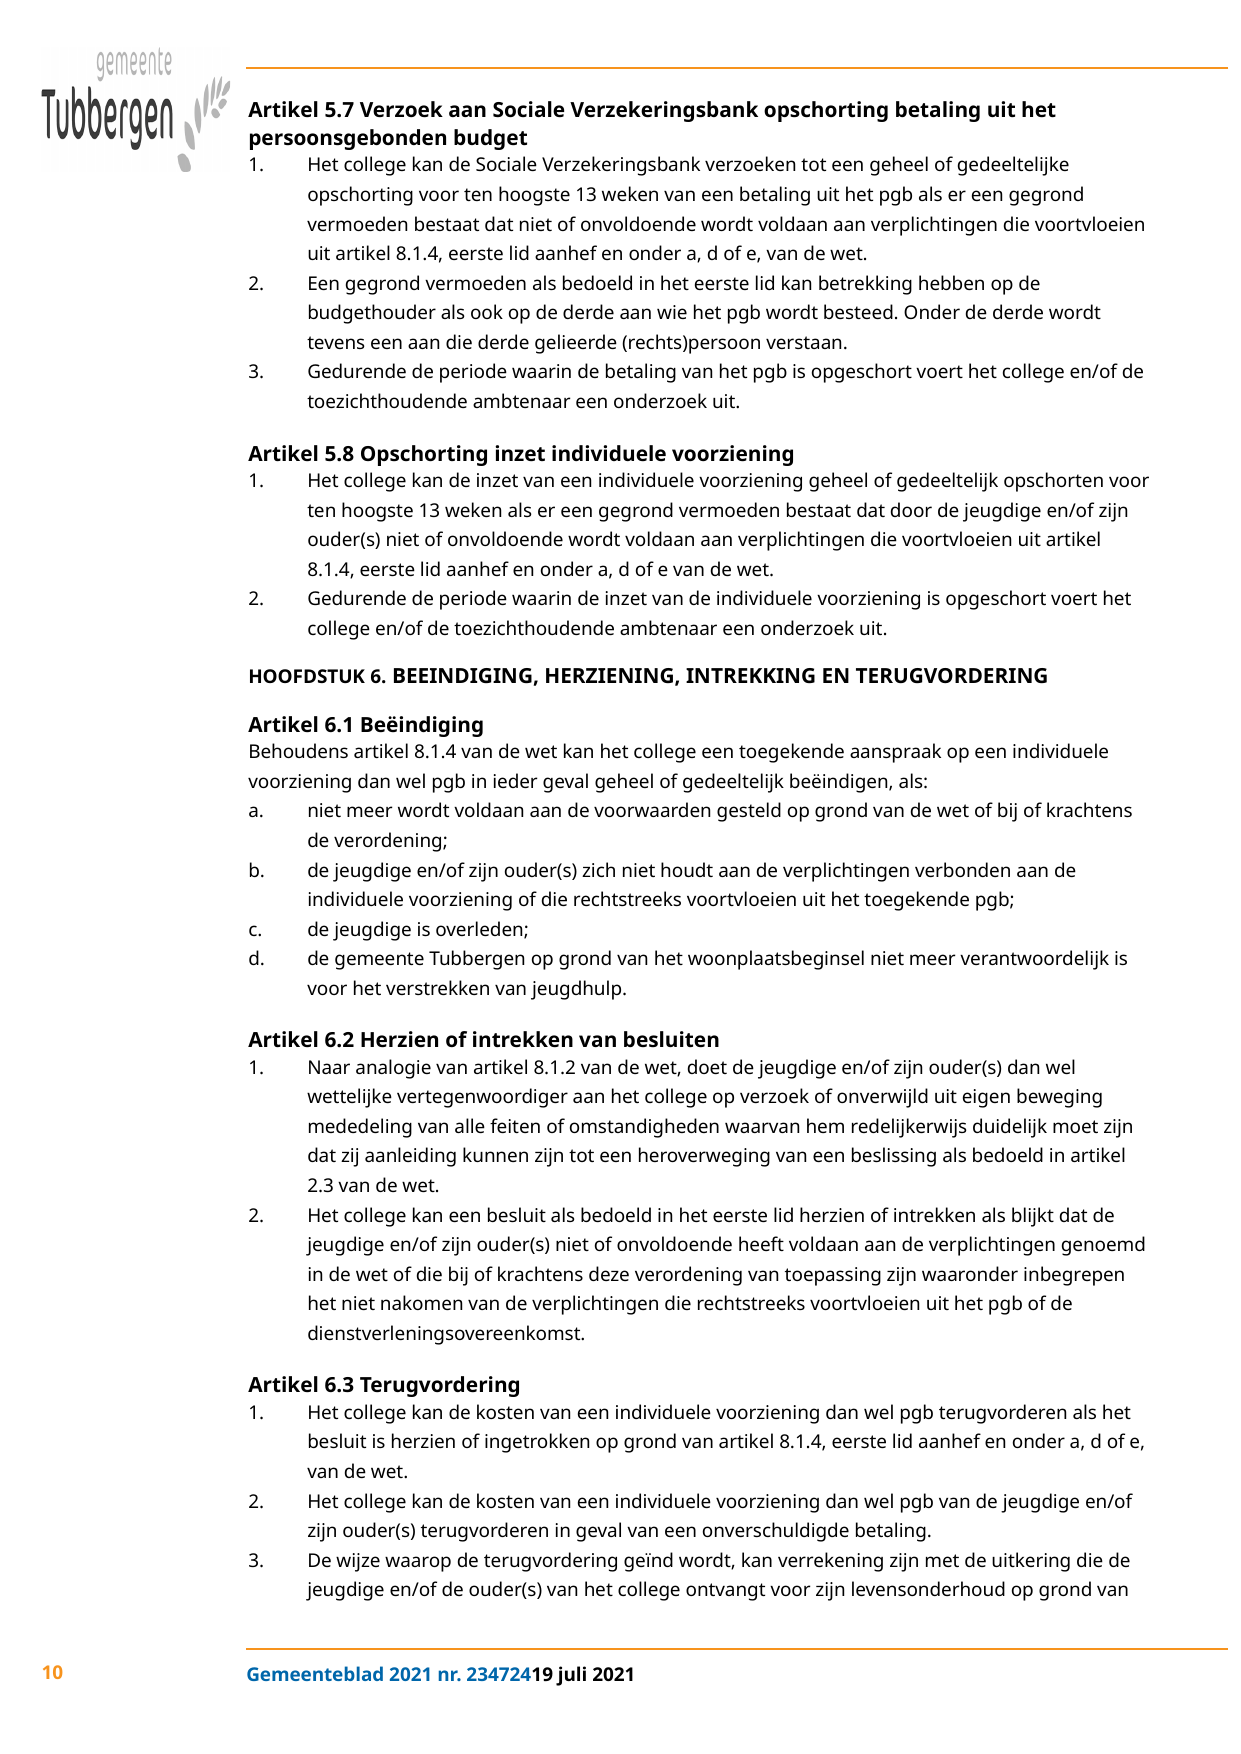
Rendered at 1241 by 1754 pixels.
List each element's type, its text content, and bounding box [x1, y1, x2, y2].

list Naar analogie van artikel 8.1.2 van de wet, doet de jeugdige en/of zijn ouder(s) dan wel wettelijke vertegenwoordiger aan het college op verzoek of onverwijld uit eigen beweging mededeling van alle feiten of omstandigheden waarvan hem redelijkerwijs duidelijk moet zijn dat zij aanleiding kunnen zijn tot een heroverweging van een beslissing als bedoeld in artikel 2.3 van de wet. [248, 1054, 1152, 1198]
list Gedurende de periode waarin de inzet van de individuele voorziening is opgeschort voert het college en/of de toezichthoudende ambtenaar een onderzoek uit. [248, 586, 1152, 641]
list Het college kan de Sociale Verzekeringsbank verzoeken tot een geheel of gedeeltelijke opschorting voor ten hoogste 13 weken van een betaling uit het pgb als er een gegrond vermoeden bestaat dat niet of onvoldoende wordt voldaan aan verplichtingen die voortvloeien uit artikel 8.1.4, eerste lid aanhef en onder a, d of e, van de wet. [248, 152, 1152, 266]
picture [41, 47, 231, 172]
list De wijze waarop de terugvordering geïnd wordt, kan verrekening zijn met de uitkering die de jeugdige en/of de ouder(s) van het college ontvangt voor zijn levensonderhoud op grond van [248, 1547, 1152, 1602]
list Het college kan de kosten van een individuele voorziening dan wel pgb terugvorderen als het besluit is herzien of ingetrokken op grond van artikel 8.1.4, eerste lid aanhef en onder a, d of e, van de wet. [248, 1399, 1152, 1484]
list de jeugdige en/of zijn ouder(s) zich niet houdt aan de verplichtingen verbonden aan de individuele voorziening of die rechtstreeks voortvloeien uit het toegekende pgb; [248, 857, 1152, 912]
text Artikel 5.8 Opschorting inzet individuele voorziening [248, 439, 1152, 467]
list niet meer wordt voldaan aan de voorwaarden gesteld op grond van de wet of bij of krachtens de verordening; [248, 798, 1152, 853]
list Het college kan de kosten van een individuele voorziening dan wel pgb van de jeugdige en/of zijn ouder(s) terugvorderen in geval van een onverschuldigde betaling. [248, 1488, 1152, 1543]
text Artikel 6.2 Herzien of intrekken van besluiten [248, 1026, 1152, 1054]
text Artikel 5.7 Verzoek aan Sociale Verzekeringsbank opschorting betaling uit het persoonsgebonden budget [248, 95, 1152, 152]
text Artikel 6.1 Beëindiging [248, 710, 1152, 738]
text Artikel 6.3 Terugvordering [248, 1371, 1152, 1399]
list de jeugdige is overleden; [248, 916, 1152, 942]
text HOOFDSTUK 6. BEEINDIGING, HERZIENING, INTREKKING EN TERUGVORDERING [248, 661, 1152, 689]
list Een gegrond vermoeden als bedoeld in het eerste lid kan betrekking hebben op de budgethouder als ook op de derde aan wie het pgb wordt besteed. Onder de derde wordt tevens een aan die derde gelieerde (rechts)persoon verstaan. [248, 270, 1152, 355]
list Het college kan een besluit als bedoeld in het eerste lid herzien of intrekken als blijkt dat de jeugdige en/of zijn ouder(s) niet of onvoldoende heeft voldaan aan de verplichtingen genoemd in de wet of die bij of krachtens deze verordening van toepassing zijn waaronder inbegrepen het niet nakomen van de verplichtingen die rechtstreeks voortvloeien uit het pgb of de dienstverleningsovereenkomst. [248, 1202, 1152, 1346]
text Behoudens artikel 8.1.4 van de wet kan het college een toegekende aanspraak op een individuele voorziening dan wel pgb in ieder geval geheel of gedeeltelijk beëindigen, als: [248, 738, 1152, 794]
list de gemeente Tubbergen op grond van het woonplaatsbeginsel niet meer verantwoordelijk is voor het verstrekken van jeugdhulp. [248, 946, 1152, 1001]
list Het college kan de inzet van een individuele voorziening geheel of gedeeltelijk opschorten voor ten hoogste 13 weken als er een gegrond vermoeden bestaat dat door de jeugdige en/of zijn ouder(s) niet of onvoldoende wordt voldaan aan verplichtingen die voortvloeien uit artikel 8.1.4, eerste lid aanhef en onder a, d of e van de wet. [248, 467, 1152, 582]
list Gedurende de periode waarin de betaling van het pgb is opgeschort voert het college en/of de toezichthoudende ambtenaar een onderzoek uit. [248, 359, 1152, 414]
